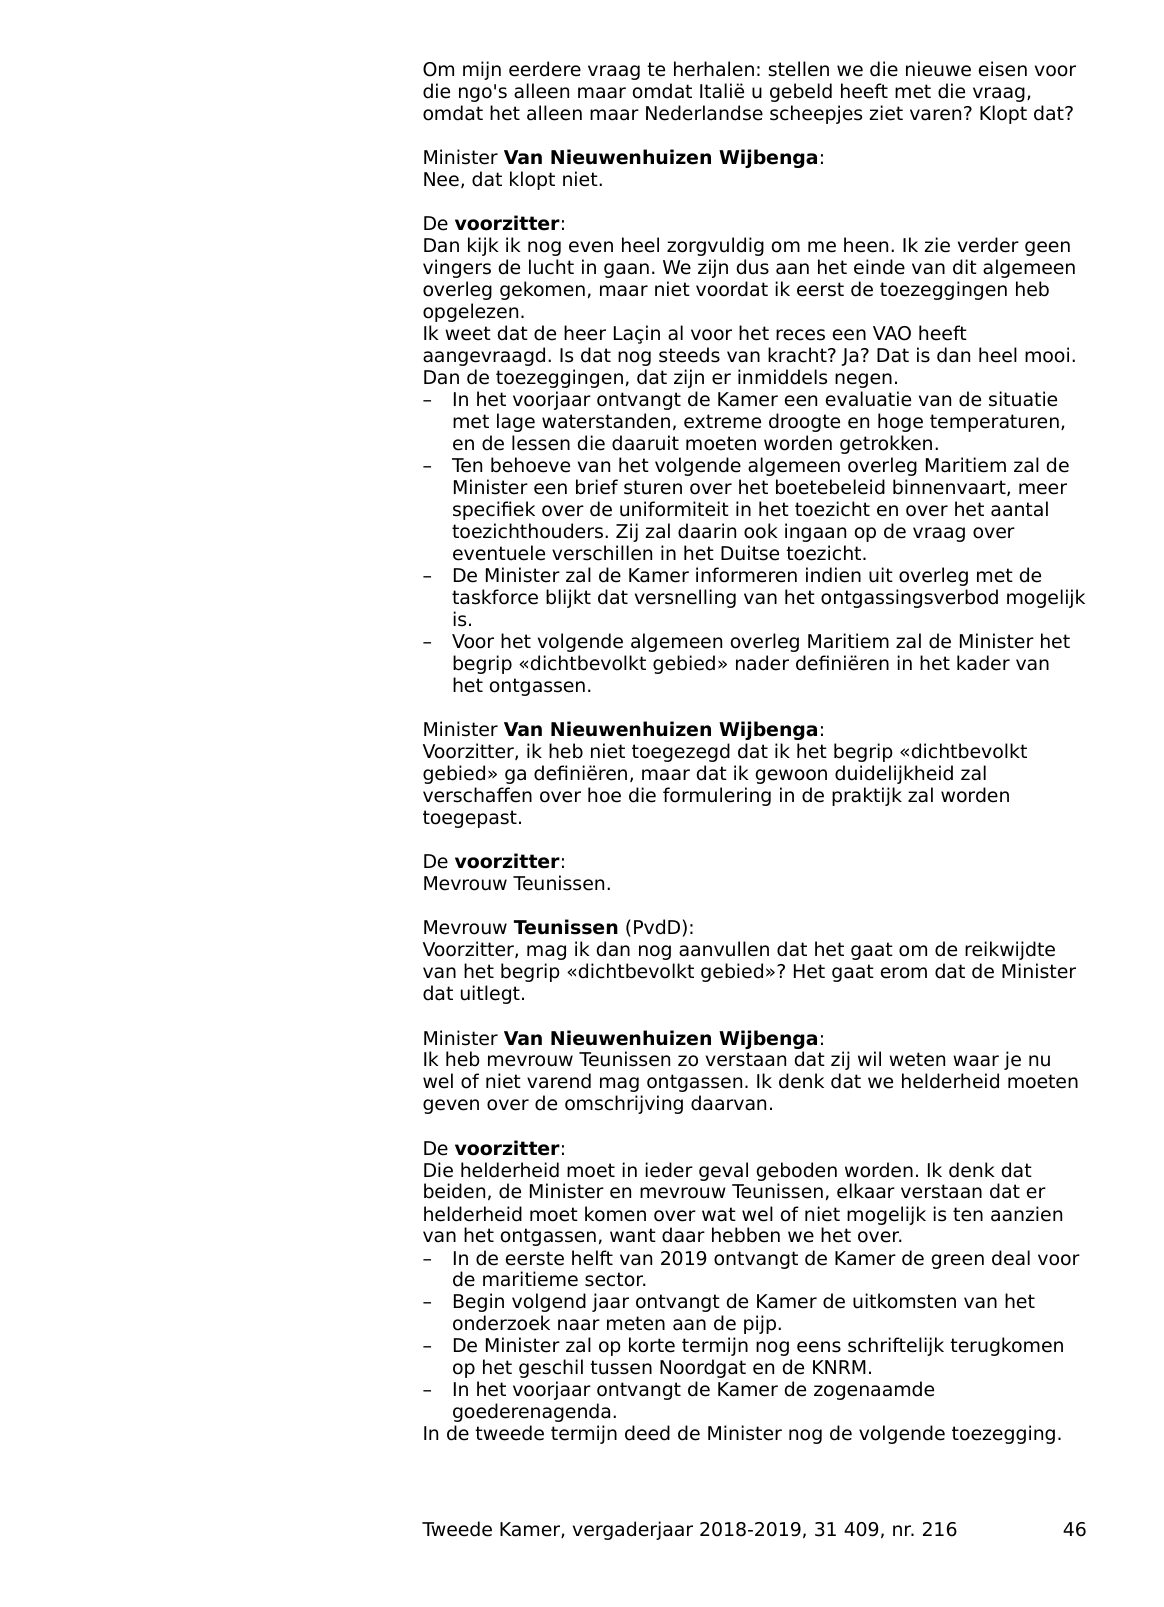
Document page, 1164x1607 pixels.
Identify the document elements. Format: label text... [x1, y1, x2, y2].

text In de tweede termijn deed de Minister nog de volgende toezegging. [422, 1423, 1087, 1445]
text De voorzitter: [422, 851, 1087, 873]
text – De Minister zal de Kamer informeren indien uit overleg met de taskforce blijkt dat versnelling van het ontgassingsverbod mogelijk is. [422, 565, 1087, 631]
text – Begin volgend jaar ontvangt de Kamer de uitkomsten van het onderzoek naar meten aan de pijp. [422, 1291, 1087, 1335]
text – In het voorjaar ontvangt de Kamer de zogenaamde goederenagenda. [422, 1379, 1087, 1423]
text Ik weet dat de heer Laçin al voor het reces een VAO heeft aangevraagd. Is dat nog steeds van kracht? Ja? Dat is dan heel mooi. [422, 323, 1087, 367]
text – De Minister zal op korte termijn nog eens schriftelijk terugkomen op het geschil tussen Noordgat en de KNRM. [422, 1335, 1087, 1379]
text – Voor het volgende algemeen overleg Maritiem zal de Minister het begrip «dichtbevolkt gebied» nader definiëren in het kader van het ontgassen. [422, 631, 1087, 697]
text Mevrouw Teunissen. [422, 873, 1087, 895]
text De voorzitter: [422, 213, 1087, 235]
text Voorzitter, mag ik dan nog aanvullen dat het gaat om de reikwijdte van het begrip «dichtbevolkt gebied»? Het gaat erom dat de Minister dat uitlegt. [422, 939, 1087, 1005]
text – In het voorjaar ontvangt de Kamer een evaluatie van de situatie met lage waterstanden, extreme droogte en hoge temperaturen, en de lessen die daaruit moeten worden getrokken. [422, 389, 1087, 455]
text Minister Van Nieuwenhuizen Wijbenga: [422, 1027, 1087, 1049]
text – In de eerste helft van 2019 ontvangt de Kamer de green deal voor de maritieme sector. [422, 1247, 1087, 1291]
text Dan de toezeggingen, dat zijn er inmiddels negen. [422, 367, 1087, 389]
text Die helderheid moet in ieder geval geboden worden. Ik denk dat beiden, de Minister en mevrouw Teunissen, elkaar verstaan dat er helderheid moet komen over wat wel of niet mogelijk is ten aanzien van het ontgassen, want daar hebben we het over. [422, 1159, 1087, 1247]
text Nee, dat klopt niet. [422, 169, 1087, 191]
text Minister Van Nieuwenhuizen Wijbenga: [422, 719, 1087, 741]
text Om mijn eerdere vraag te herhalen: stellen we die nieuwe eisen voor die ngo's alleen maar omdat Italië u gebeld heeft met die vraag, omdat het alleen maar Nederlandse scheepjes ziet varen? Klopt dat? [422, 59, 1087, 125]
text – Ten behoeve van het volgende algemeen overleg Maritiem zal de Minister een brief sturen over het boetebeleid binnenvaart, meer specifiek over de uniformiteit in het toezicht en over het aantal toezichthouders. Zij zal daarin ook ingaan op de vraag over eventuele verschillen in het Duitse toezicht. [422, 455, 1087, 565]
text Ik heb mevrouw Teunissen zo verstaan dat zij wil weten waar je nu wel of niet varend mag ontgassen. Ik denk dat we helderheid moeten geven over de omschrijving daarvan. [422, 1049, 1087, 1115]
text Minister Van Nieuwenhuizen Wijbenga: [422, 147, 1087, 169]
text De voorzitter: [422, 1137, 1087, 1159]
text Dan kijk ik nog even heel zorgvuldig om me heen. Ik zie verder geen vingers de lucht in gaan. We zijn dus aan het einde van dit algemeen overleg gekomen, maar niet voordat ik eerst de toezeggingen heb opgelezen. [422, 235, 1087, 323]
text Voorzitter, ik heb niet toegezegd dat ik het begrip «dichtbevolkt gebied» ga definiëren, maar dat ik gewoon duidelijkheid zal verschaffen over hoe die formulering in de praktijk zal worden toegepast. [422, 741, 1087, 829]
text Mevrouw Teunissen (PvdD): [422, 917, 1087, 939]
